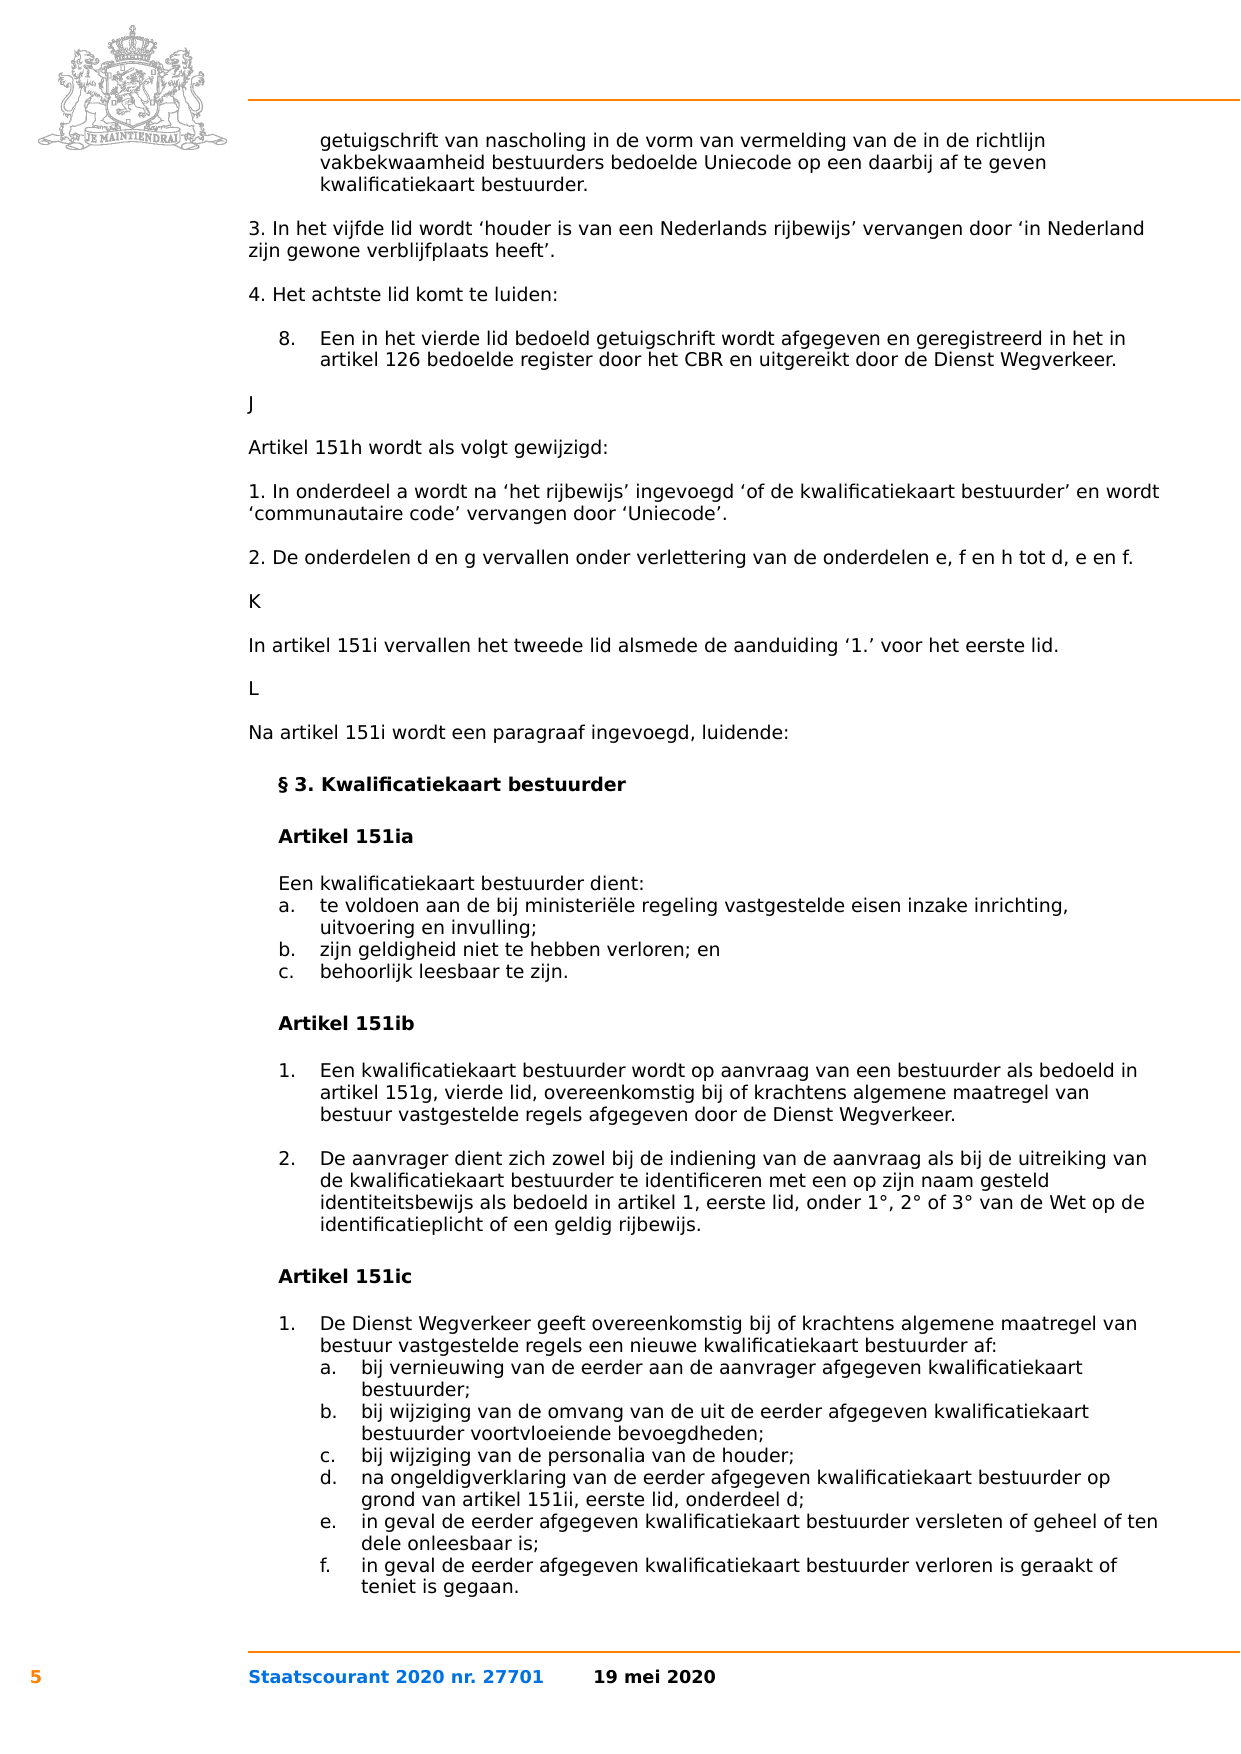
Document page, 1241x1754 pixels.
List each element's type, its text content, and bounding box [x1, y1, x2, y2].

subtitle Artikel 151ic [278, 1266, 1163, 1288]
text b. bij wijziging van de omvang van de uit de eerder afgegeven kwalificatiekaart bestuurder voortvloeiende bevoegdheden; [319, 1401, 1163, 1444]
text Artikel 151h wordt als volgt gewijzigd: [248, 437, 1163, 459]
text Na artikel 151i wordt een paragraaf ingevoegd, luidende: [248, 722, 1163, 744]
text c. behoorlijk leesbaar te zijn. [278, 961, 1163, 983]
text d. na ongeldigverklaring van de eerder afgegeven kwalificatiekaart bestuurder op grond van artikel 151ii, eerste lid, onderdeel d; [319, 1467, 1163, 1511]
text 4. Het achtste lid komt te luiden: [248, 283, 1163, 306]
text b. zijn geldigheid niet te hebben verloren; en [278, 939, 1163, 961]
text e. in geval de eerder afgegeven kwalificatiekaart bestuurder versleten of geheel of ten dele onleesbaar is; [319, 1511, 1163, 1554]
subtitle Artikel 151ia [278, 826, 1163, 848]
text a. bij vernieuwing van de eerder aan de aanvrager afgegeven kwalificatiekaart bestuurder; [319, 1357, 1163, 1401]
text 3. In het vijfde lid wordt ‘houder is van een Nederlands rijbewijs’ vervangen door ‘in Nederland zijn gewone verblijfplaats heeft’. [248, 218, 1163, 262]
picture [38, 25, 227, 150]
text f. in geval de eerder afgegeven kwalificatiekaart bestuurder verloren is geraakt of teniet is gegaan. [319, 1554, 1163, 1598]
text c. bij wijziging van de personalia van de houder; [319, 1444, 1163, 1467]
text K [248, 591, 1163, 613]
text 1. Een kwalificatiekaart bestuurder wordt op aanvraag van een bestuurder als bedoeld in artikel 151g, vierde lid, overeenkomstig bij of krachtens algemene maatregel van bestuur vastgestelde regels afgegeven door de Dienst Wegverkeer. [278, 1060, 1163, 1126]
text Een kwalificatiekaart bestuurder dient: [278, 873, 1163, 895]
text L [248, 678, 1163, 700]
text 2. De onderdelen d en g vervallen onder verlettering van de onderdelen e, f en h tot d, e en f. [248, 547, 1163, 569]
text 1. In onderdeel a wordt na ‘het rijbewijs’ ingevoegd ‘of de kwalificatiekaart bestuurder’ en wordt ‘communautaire code’ vervangen door ‘Uniecode’. [248, 481, 1163, 525]
text getuigschrift van nascholing in de vorm van vermelding van de in de richtlijn vakbekwaamheid bestuurders bedoelde Uniecode op een daarbij af te geven kwalificatiekaart bestuurder. [278, 130, 1163, 196]
text In artikel 151i vervallen het tweede lid alsmede de aanduiding ‘1.’ voor het eerste lid. [248, 634, 1163, 656]
text 8. Een in het vierde lid bedoeld getuigschrift wordt afgegeven en geregistreerd in het in artikel 126 bedoelde register door het CBR en uitgereikt door de Dienst Wegverkeer. [278, 327, 1163, 371]
text 2. De aanvrager dient zich zowel bij de indiening van de aanvraag als bij de uitreiking van de kwalificatiekaart bestuurder te identificeren met een op zijn naam gesteld identiteitsbewijs als bedoeld in artikel 1, eerste lid, onder 1°, 2° of 3° van de Wet op de identificatieplicht of een geldig rijbewijs. [278, 1148, 1163, 1236]
text J [248, 393, 1163, 415]
text 1. De Dienst Wegverkeer geeft overeenkomstig bij of krachtens algemene maatregel van bestuur vastgestelde regels een nieuwe kwalificatiekaart bestuurder af: [278, 1313, 1163, 1357]
subtitle Artikel 151ib [278, 1013, 1163, 1035]
subtitle § 3. Kwalificatiekaart bestuurder [278, 774, 1163, 796]
text a. te voldoen aan de bij ministeriële regeling vastgestelde eisen inzake inrichting, uitvoering en invulling; [278, 895, 1163, 939]
